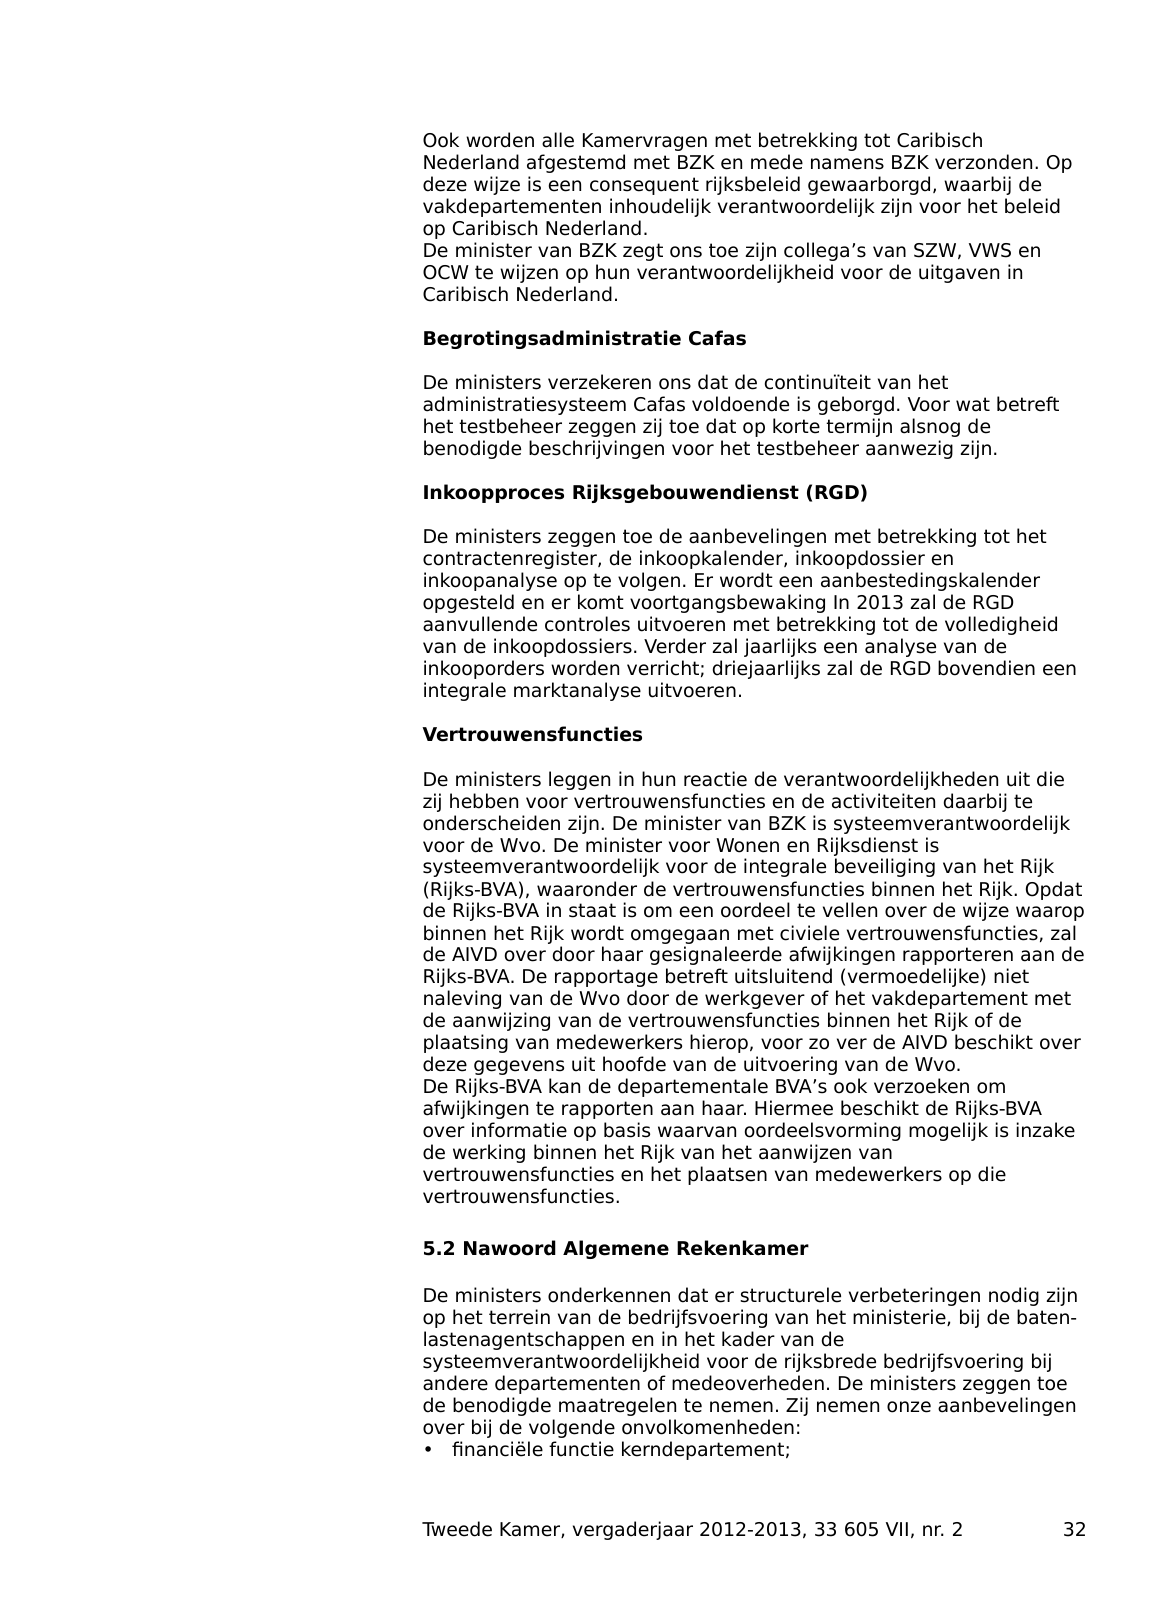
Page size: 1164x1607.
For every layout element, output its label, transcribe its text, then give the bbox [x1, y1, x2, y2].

subtitle Inkoopproces Rijksgebouwendienst (RGD) [422, 482, 1087, 504]
subtitle Vertrouwensfuncties [422, 724, 1087, 746]
subtitle Begrotingsadministratie Cafas [422, 328, 1087, 350]
text De ministers verzekeren ons dat de continuïteit van het administratiesysteem Cafas voldoende is geborgd. Voor wat betreft het testbeheer zeggen zij toe dat op korte termijn alsnog de benodigde beschrijvingen voor het testbeheer aanwezig zijn. [422, 372, 1087, 460]
text De minister van BZK zegt ons toe zijn collega’s van SZW, VWS en OCW te wijzen op hun verantwoordelijkheid voor de uitgaven in Caribisch Nederland. [422, 240, 1087, 306]
text • financiële functie kerndepartement; [422, 1439, 1087, 1461]
text De ministers zeggen toe de aanbevelingen met betrekking tot het contractenregister, de inkoopkalender, inkoopdossier en inkoopanalyse op te volgen. Er wordt een aanbestedingskalender opgesteld en er komt voortgangsbewaking In 2013 zal de RGD aanvullende controles uitvoeren met betrekking tot de volledigheid van de inkoopdossiers. Verder zal jaarlijks een analyse van de inkooporders worden verricht; driejaarlijks zal de RGD bovendien een integrale marktanalyse uitvoeren. [422, 526, 1087, 702]
text De Rijks-BVA kan de departementale BVA’s ook verzoeken om afwijkingen te rapporten aan haar. Hiermee beschikt de Rijks-BVA over informatie op basis waarvan oordeelsvorming mogelijk is inzake de werking binnen het Rijk van het aanwijzen van vertrouwensfuncties en het plaatsen van medewerkers op die vertrouwensfuncties. [422, 1076, 1087, 1208]
text De ministers leggen in hun reactie de verantwoordelijkheden uit die zij hebben voor vertrouwensfuncties en de activiteiten daarbij te onderscheiden zijn. De minister van BZK is systeemverantwoordelijk voor de Wvo. De minister voor Wonen en Rijksdienst is systeemverantwoordelijk voor de integrale beveiliging van het Rijk (Rijks-BVA), waaronder de vertrouwensfuncties binnen het Rijk. Opdat de Rijks-BVA in staat is om een oordeel te vellen over de wijze waarop binnen het Rijk wordt omgegaan met civiele vertrouwensfuncties, zal de AIVD over door haar gesignaleerde afwijkingen rapporteren aan de Rijks-BVA. De rapportage betreft uitsluitend (vermoedelijke) niet naleving van de Wvo door de werkgever of het vakdepartement met de aanwijzing van de vertrouwensfuncties binnen het Rijk of de plaatsing van medewerkers hierop, voor zo ver de AIVD beschikt over deze gegevens uit hoofde van de uitvoering van de Wvo. [422, 768, 1087, 1076]
text Ook worden alle Kamervragen met betrekking tot Caribisch Nederland afgestemd met BZK en mede namens BZK verzonden. Op deze wijze is een consequent rijksbeleid gewaarborgd, waarbij de vakdepartementen inhoudelijk verantwoordelijk zijn voor het beleid op Caribisch Nederland. [422, 130, 1087, 240]
text De ministers onderkennen dat er structurele verbeteringen nodig zijn op het terrein van de bedrijfsvoering van het ministerie, bij de baten-lastenagentschappen en in het kader van de systeemverantwoordelijkheid voor de rijksbrede bedrijfsvoering bij andere departementen of medeoverheden. De ministers zeggen toe de benodigde maatregelen te nemen. Zij nemen onze aanbevelingen over bij de volgende onvolkomenheden: [422, 1285, 1087, 1439]
subtitle 5.2 Nawoord Algemene Rekenkamer [422, 1238, 1087, 1260]
